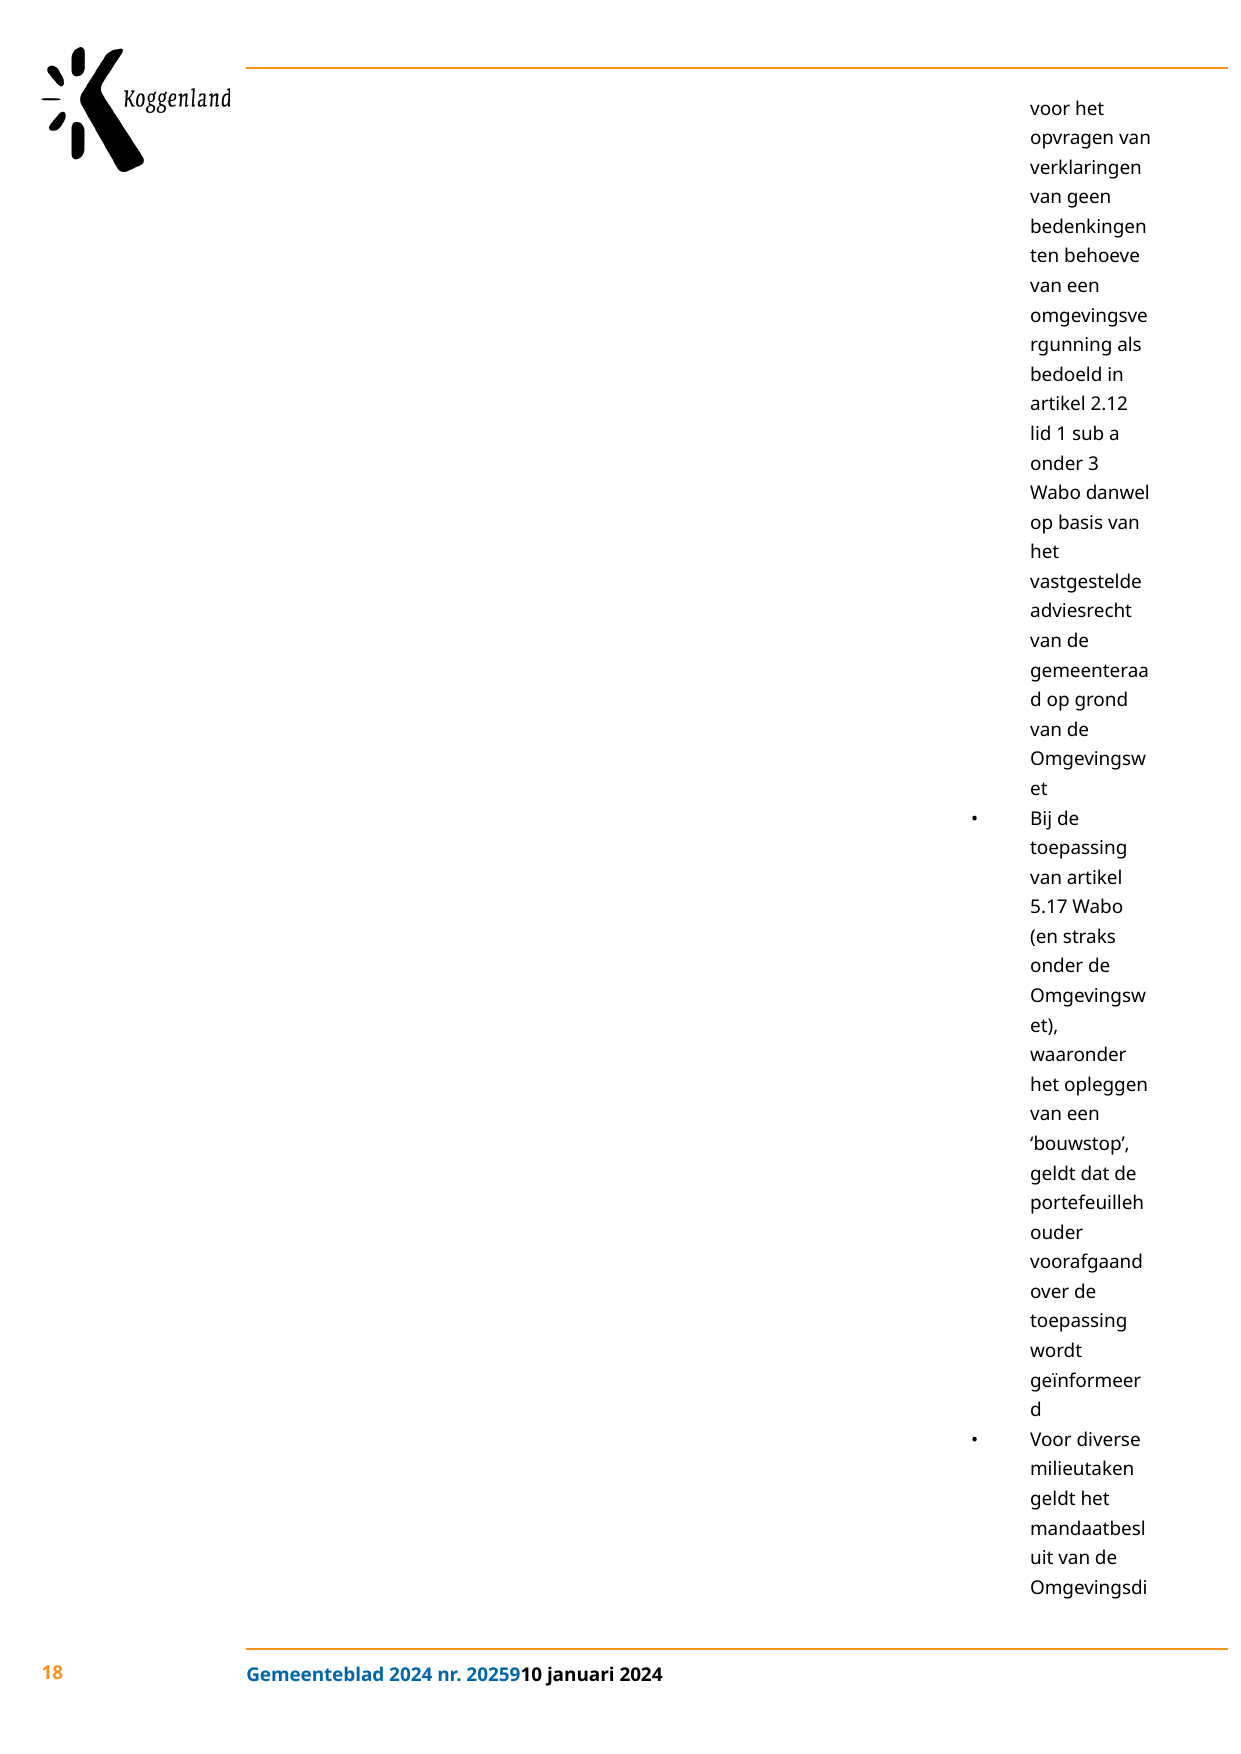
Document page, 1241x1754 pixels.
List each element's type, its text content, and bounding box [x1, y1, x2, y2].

picture [41, 47, 231, 172]
table_cell [429, 95, 609, 1600]
table_cell voor het opvragen van verklaringen van geen bedenkingen ten behoeve van een omgevingsvergunning als bedoeld in artikel 2.12 lid 1 sub a onder 3 Wabo danwel op basis van het vastgestelde adviesrecht van de gemeenteraad op grond van de Omgevingswet Bij de toepassing van artikel 5.17 Wabo (en straks onder de Omgevingswet), waaronder het opleggen van een ‘bouwstop’, geldt dat de portefeuillehouder voorafgaand over de toepassing wordt geïnformeerd Voor diverse milieutaken geldt het mandaatbesluit van de Omgevingsdi [971, 95, 1152, 1600]
table_cell [248, 95, 429, 1600]
table_cell [609, 95, 790, 1600]
table_cell [790, 95, 971, 1600]
